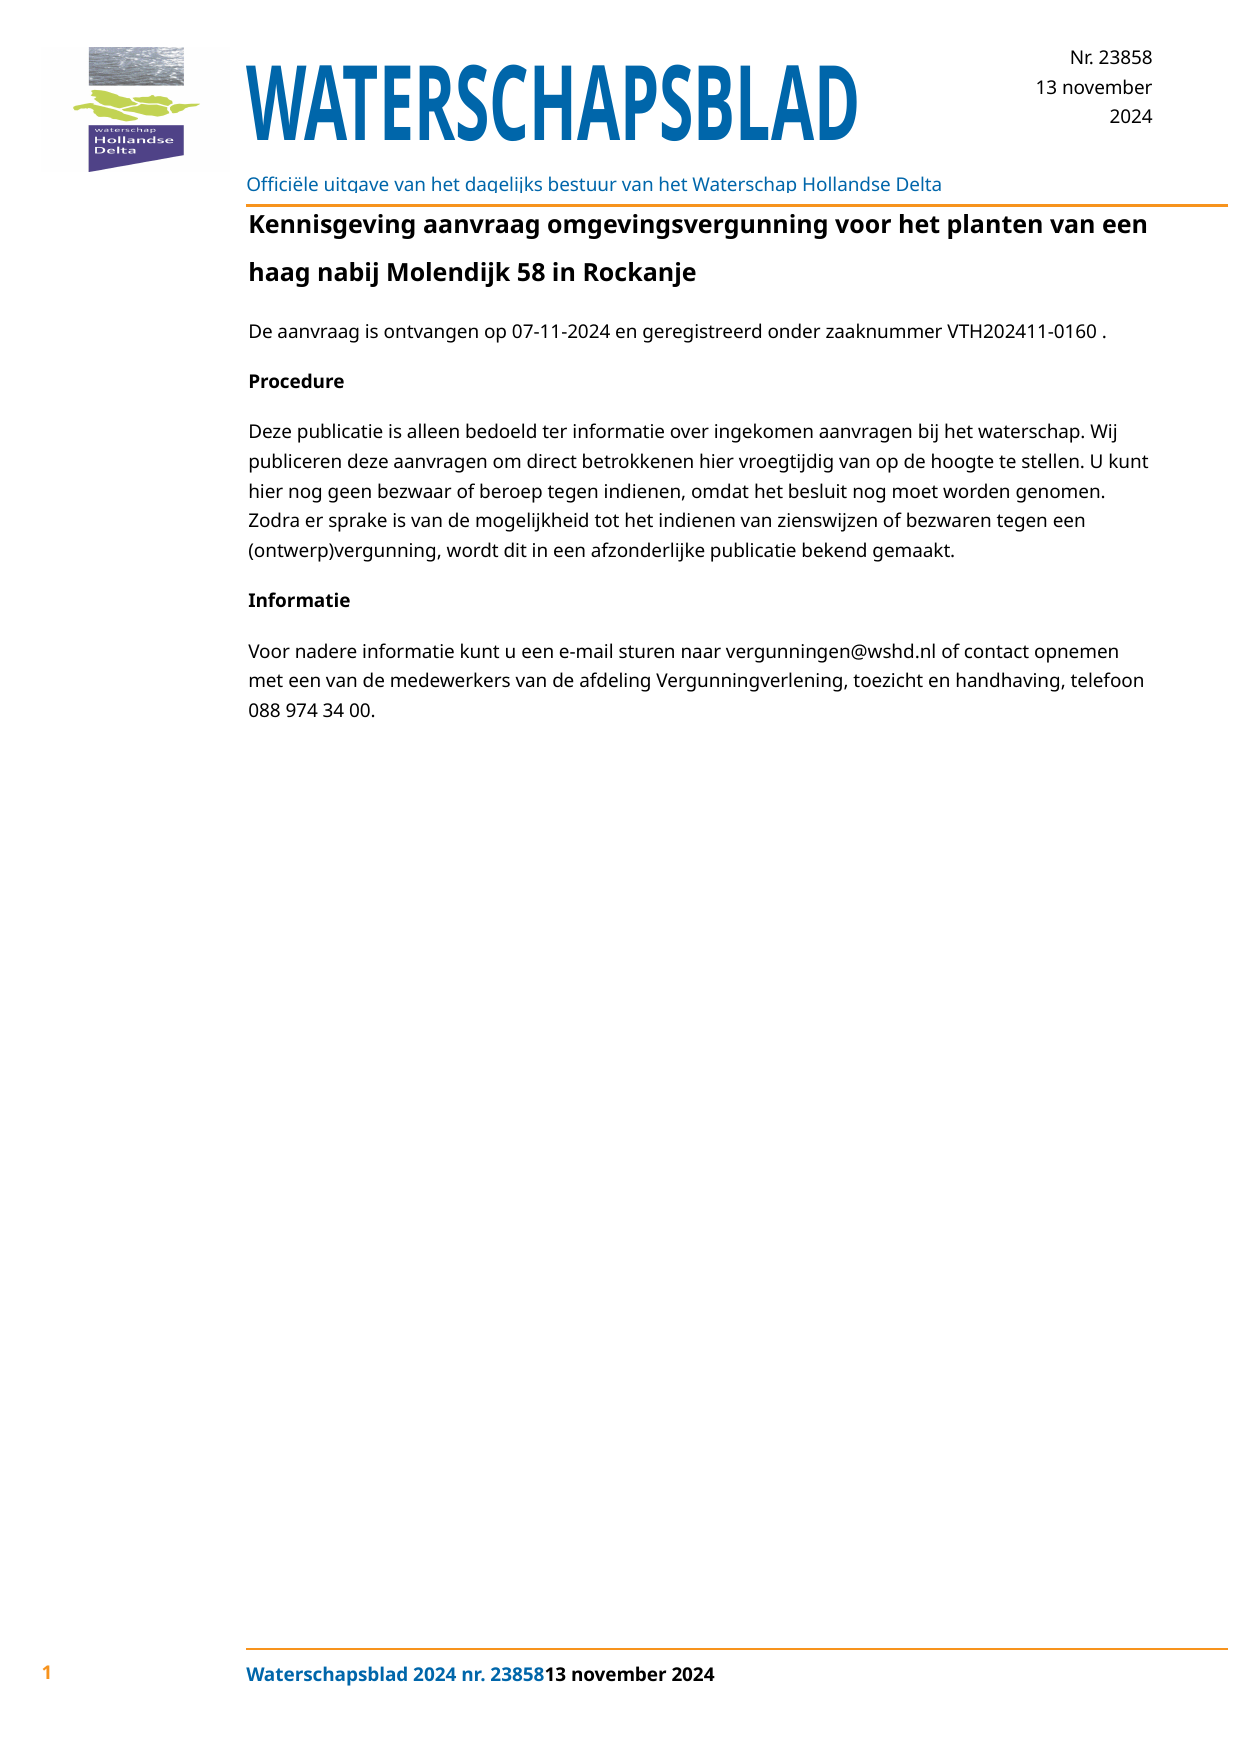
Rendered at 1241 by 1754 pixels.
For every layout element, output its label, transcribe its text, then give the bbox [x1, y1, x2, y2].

text Procedure [248, 368, 1152, 394]
picture [41, 47, 231, 172]
text Informatie [248, 587, 1152, 613]
text Deze publicatie is alleen bedoeld ter informatie over ingekomen aanvragen bij het waterschap. Wij publiceren deze aanvragen om direct betrokkenen hier vroegtijdig van op de hoogte te stellen. U kunt hier nog geen bezwaar of beroep tegen indienen, omdat het besluit nog moet worden genomen. Zodra er sprake is van de mogelijkheid tot het indienen van zienswijzen of bezwaren tegen een (ontwerp)vergunning, wordt dit in een afzonderlijke publicatie bekend gemaakt. [248, 419, 1152, 563]
text Voor nadere informatie kunt u een e-mail sturen naar vergunningen@wshd.nl of contact opnemen met een van de medewerkers van de afdeling Vergunningverlening, toezicht en handhaving, telefoon 088 974 34 00. [248, 638, 1152, 723]
text Kennisgeving aanvraag omgevingsvergunning voor het planten van een haag nabij Molendijk 58 in Rockanje [248, 207, 1152, 288]
text De aanvraag is ontvangen op 07-11-2024 en geregistreerd onder zaaknummer VTH202411-0160 . [248, 318, 1152, 344]
